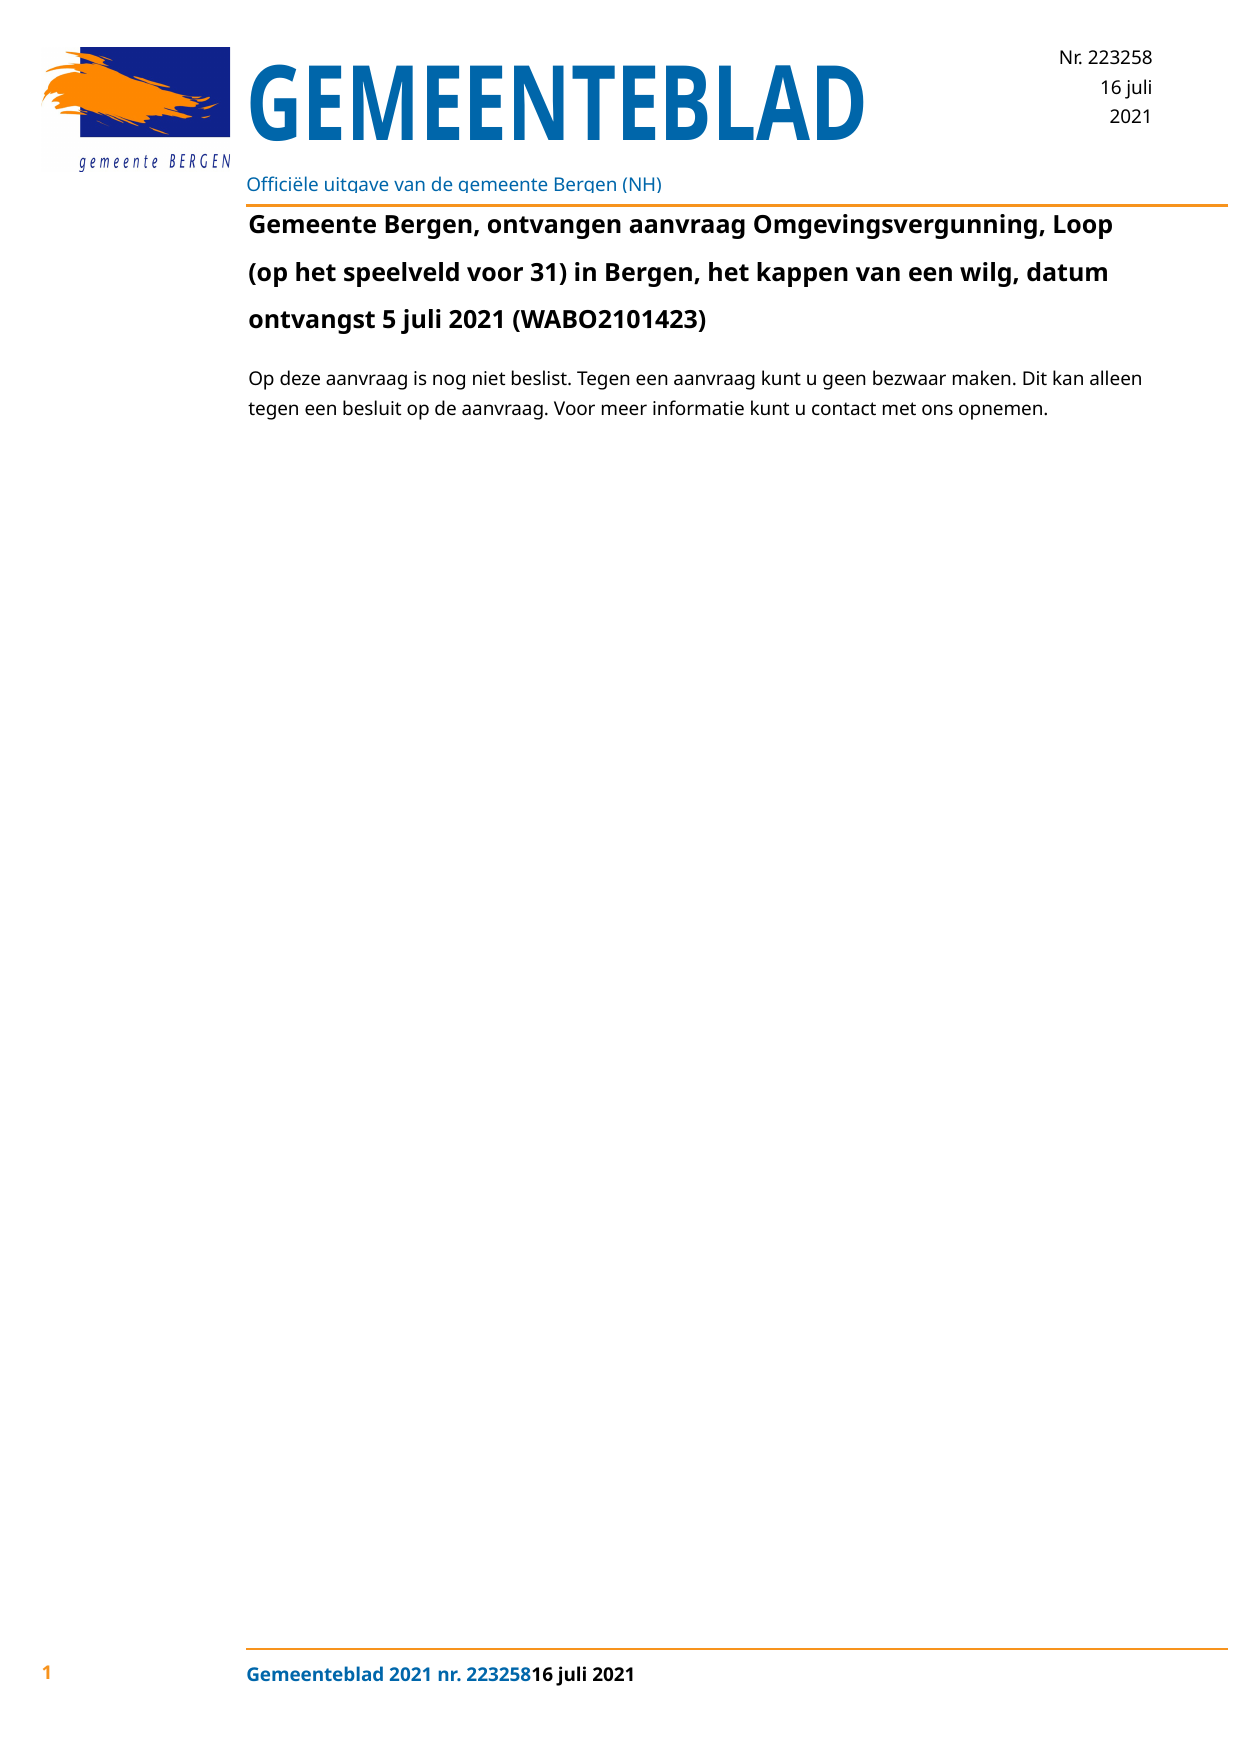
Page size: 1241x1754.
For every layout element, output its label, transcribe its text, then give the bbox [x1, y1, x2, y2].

picture [41, 47, 231, 172]
text Op deze aanvraag is nog niet beslist. Tegen een aanvraag kunt u geen bezwaar maken. Dit kan alleen tegen een besluit op de aanvraag. Voor meer informatie kunt u contact met ons opnemen. [248, 366, 1152, 421]
text Gemeente Bergen, ontvangen aanvraag Omgevingsvergunning, Loop (op het speelveld voor 31) in Bergen, het kappen van een wilg, datum ontvangst 5 juli 2021 (WABO2101423) [248, 207, 1152, 336]
